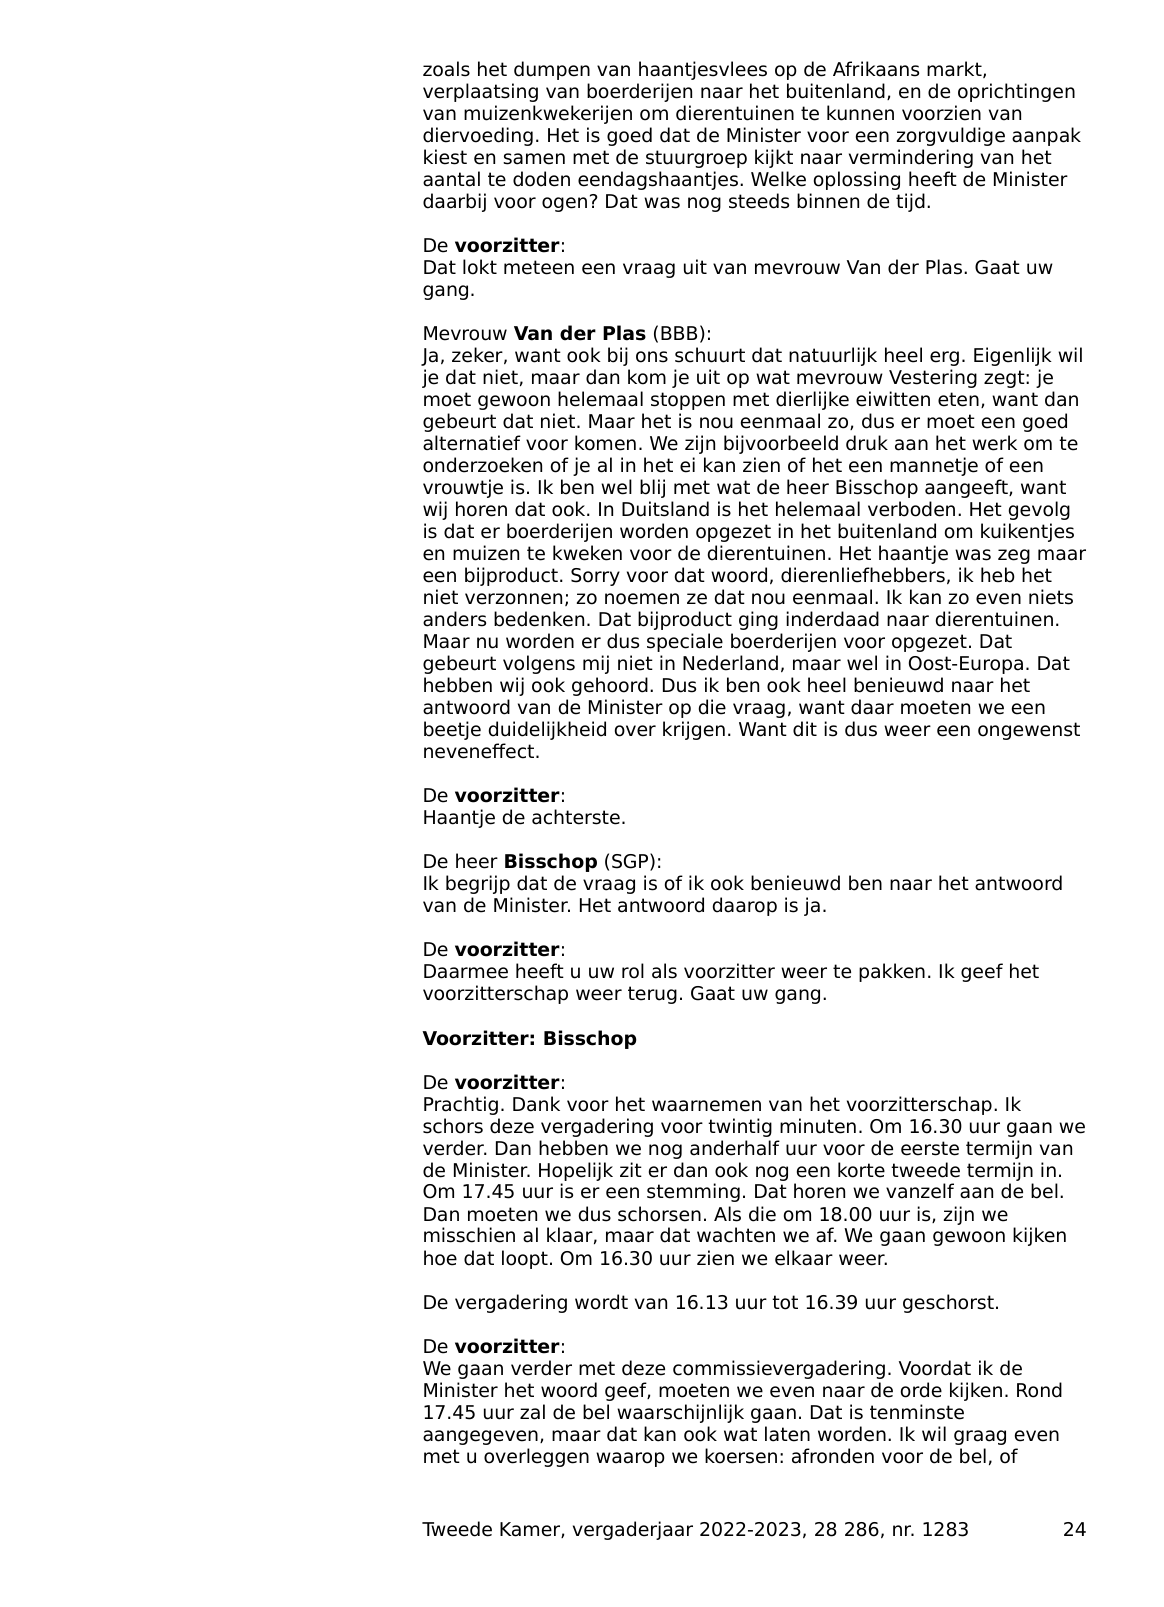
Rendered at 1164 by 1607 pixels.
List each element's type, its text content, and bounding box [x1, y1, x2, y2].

text De voorzitter: [422, 939, 1087, 961]
text zoals het dumpen van haantjesvlees op de Afrikaans markt, verplaatsing van boerderijen naar het buitenland, en de oprichtingen van muizenkwekerijen om dierentuinen te kunnen voorzien van diervoeding. Het is goed dat de Minister voor een zorgvuldige aanpak kiest en samen met de stuurgroep kijkt naar vermindering van het aantal te doden eendagshaantjes. Welke oplossing heeft de Minister daarbij voor ogen? Dat was nog steeds binnen de tijd. [422, 59, 1087, 213]
text De voorzitter: [422, 235, 1087, 257]
text De vergadering wordt van 16.13 uur tot 16.39 uur geschorst. [422, 1292, 1087, 1313]
text De heer Bisschop (SGP): [422, 851, 1087, 873]
text De voorzitter: [422, 1336, 1087, 1358]
text Daarmee heeft u uw rol als voorzitter weer te pakken. Ik geef het voorzitterschap weer terug. Gaat uw gang. [422, 961, 1087, 1005]
text We gaan verder met deze commissievergadering. Voordat ik de Minister het woord geef, moeten we even naar de orde kijken. Rond 17.45 uur zal de bel waarschijnlijk gaan. Dat is tenminste aangegeven, maar dat kan ook wat laten worden. Ik wil graag even met u overleggen waarop we koersen: afronden voor de bel, of [422, 1358, 1087, 1468]
subtitle Voorzitter: Bisschop [422, 1027, 1087, 1049]
text Prachtig. Dank voor het waarnemen van het voorzitterschap. Ik schors deze vergadering voor twintig minuten. Om 16.30 uur gaan we verder. Dan hebben we nog anderhalf uur voor de eerste termijn van de Minister. Hopelijk zit er dan ook nog een korte tweede termijn in. [422, 1093, 1087, 1181]
text Ik begrijp dat de vraag is of ik ook benieuwd ben naar het antwoord van de Minister. Het antwoord daarop is ja. [422, 873, 1087, 917]
text Haantje de achterste. [422, 807, 1087, 829]
text Mevrouw Van der Plas (BBB): [422, 323, 1087, 345]
text De voorzitter: [422, 785, 1087, 807]
text De voorzitter: [422, 1072, 1087, 1093]
text Dat lokt meteen een vraag uit van mevrouw Van der Plas. Gaat uw gang. [422, 257, 1087, 301]
text Om 17.45 uur is er een stemming. Dat horen we vanzelf aan de bel. Dan moeten we dus schorsen. Als die om 18.00 uur is, zijn we misschien al klaar, maar dat wachten we af. We gaan gewoon kijken hoe dat loopt. Om 16.30 uur zien we elkaar weer. [422, 1181, 1087, 1269]
text Ja, zeker, want ook bij ons schuurt dat natuurlijk heel erg. Eigenlijk wil je dat niet, maar dan kom je uit op wat mevrouw Vestering zegt: je moet gewoon helemaal stoppen met dierlijke eiwitten eten, want dan gebeurt dat niet. Maar het is nou eenmaal zo, dus er moet een goed alternatief voor komen. We zijn bijvoorbeeld druk aan het werk om te onderzoeken of je al in het ei kan zien of het een mannetje of een vrouwtje is. Ik ben wel blij met wat de heer Bisschop aangeeft, want wij horen dat ook. In Duitsland is het helemaal verboden. Het gevolg is dat er boerderijen worden opgezet in het buitenland om kuikentjes en muizen te kweken voor de dierentuinen. Het haantje was zeg maar een bijproduct. Sorry voor dat woord, dierenliefhebbers, ik heb het niet verzonnen; zo noemen ze dat nou eenmaal. Ik kan zo even niets anders bedenken. Dat bijproduct ging inderdaad naar dierentuinen. Maar nu worden er dus speciale boerderijen voor opgezet. Dat gebeurt volgens mij niet in Nederland, maar wel in Oost-Europa. Dat hebben wij ook gehoord. Dus ik ben ook heel benieuwd naar het antwoord van de Minister op die vraag, want daar moeten we een beetje duidelijkheid over krijgen. Want dit is dus weer een ongewenst neveneffect. [422, 345, 1087, 763]
